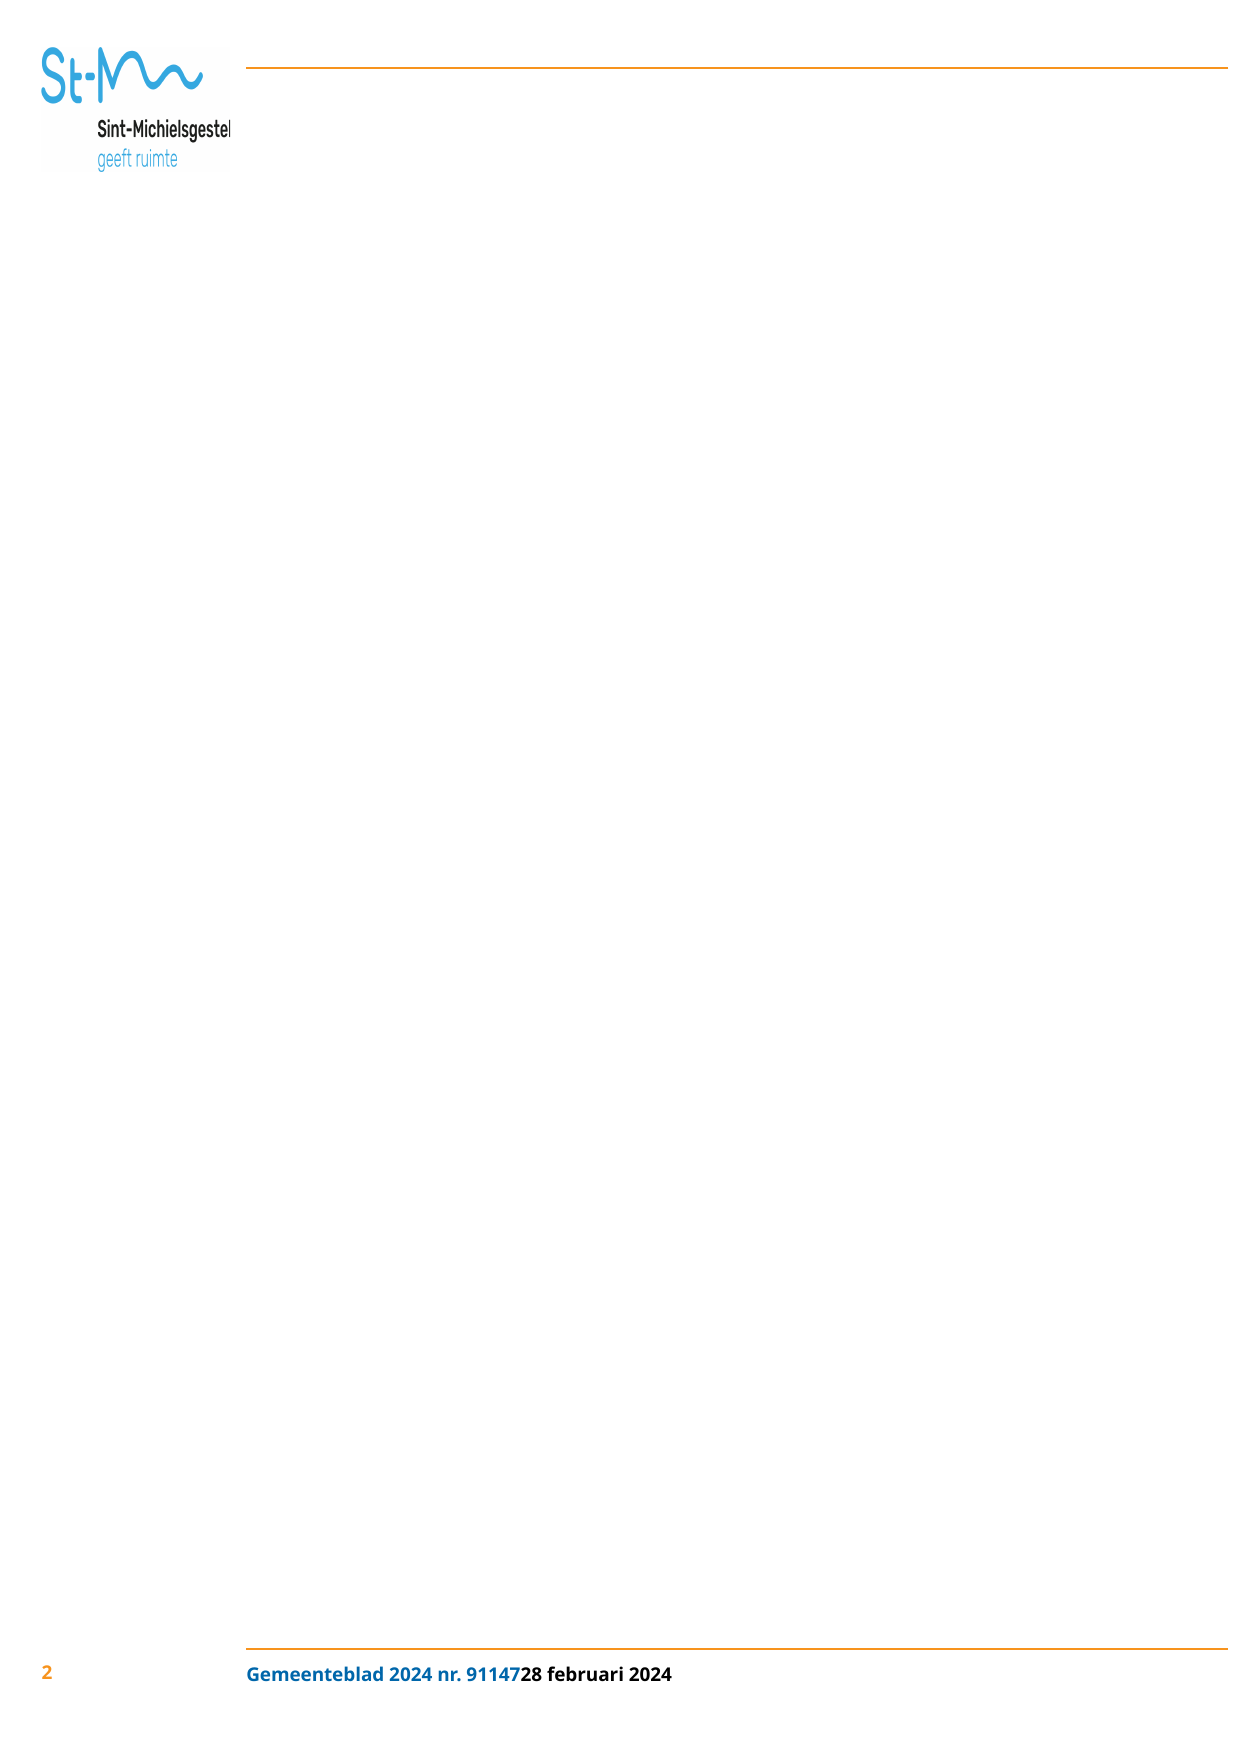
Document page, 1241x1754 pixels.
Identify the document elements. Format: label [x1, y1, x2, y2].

picture [41, 47, 231, 172]
